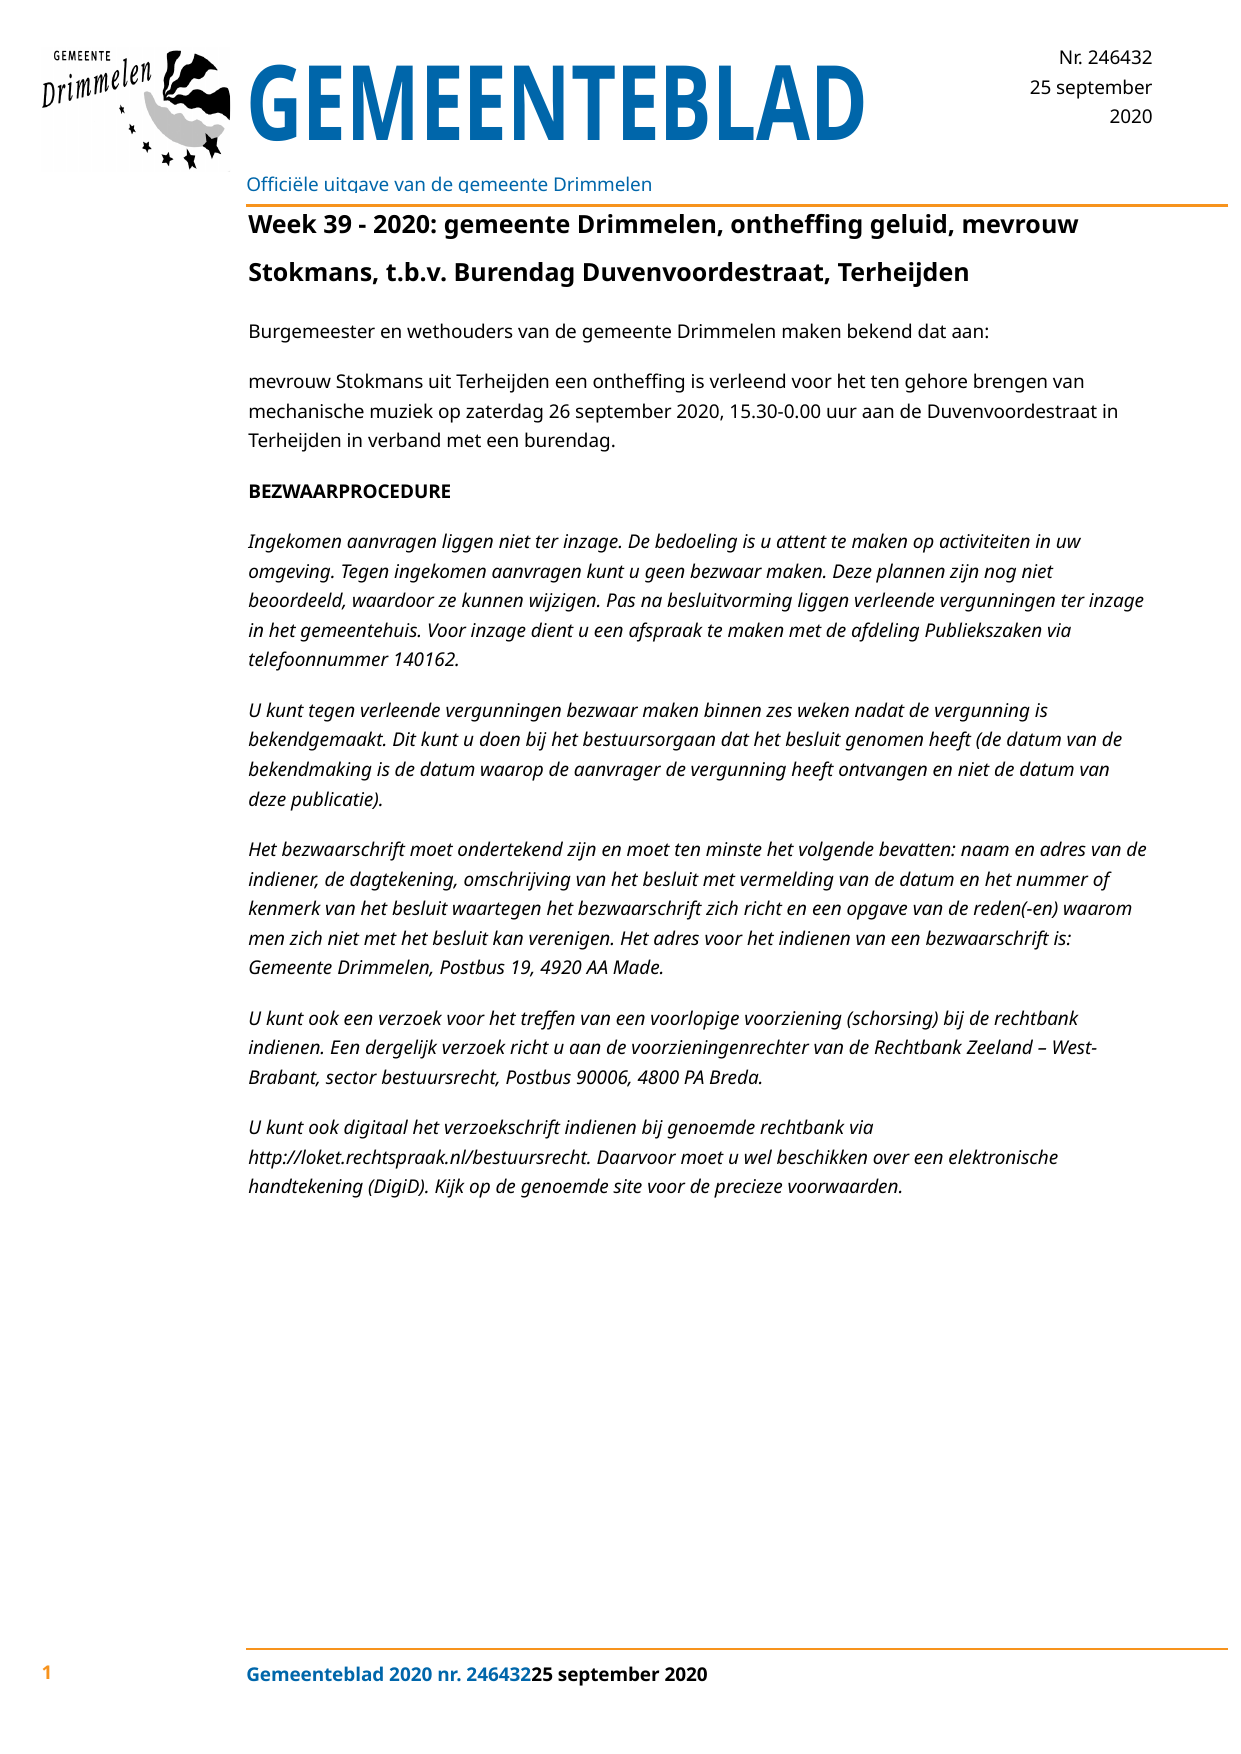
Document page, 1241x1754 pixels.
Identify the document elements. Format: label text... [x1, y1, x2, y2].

text BEZWAARPROCEDURE [248, 478, 1152, 504]
text U kunt ook een verzoek voor het treffen van een voorlopige voorziening (schorsing) bij de rechtbank indienen. Een dergelijk verzoek richt u aan de voorzieningenrechter van de Rechtbank Zeeland – West-Brabant, sector bestuursrecht, Postbus 90006, 4800 PA Breda. [248, 1005, 1152, 1090]
text Burgemeester en wethouders van de gemeente Drimmelen maken bekend dat aan: [248, 318, 1152, 344]
picture [41, 47, 231, 172]
text Week 39 - 2020: gemeente Drimmelen, ontheffing geluid, mevrouw Stokmans, t.b.v. Burendag Duvenvoordestraat, Terheijden [248, 207, 1152, 288]
text Ingekomen aanvragen liggen niet ter inzage. De bedoeling is u attent te maken op activiteiten in uw omgeving. Tegen ingekomen aanvragen kunt u geen bezwaar maken. Deze plannen zijn nog niet beoordeeld, waardoor ze kunnen wijzigen. Pas na besluitvorming liggen verleende vergunningen ter inzage in het gemeentehuis. Voor inzage dient u een afspraak te maken met de afdeling Publiekszaken via telefoonnummer 140162. [248, 528, 1152, 672]
text U kunt ook digitaal het verzoekschrift indienen bij genoemde rechtbank via http://loket.rechtspraak.nl/bestuursrecht. Daarvoor moet u wel beschikken over een elektronische handtekening (DigiD). Kijk op de genoemde site voor de precieze voorwaarden. [248, 1114, 1152, 1199]
text U kunt tegen verleende vergunningen bezwaar maken binnen zes weken nadat de vergunning is bekendgemaakt. Dit kunt u doen bij het bestuursorgaan dat het besluit genomen heeft (de datum van de bekendmaking is de datum waarop de aanvrager de vergunning heeft ontvangen en niet de datum van deze publicatie). [248, 697, 1152, 812]
text mevrouw Stokmans uit Terheijden een ontheffing is verleend voor het ten gehore brengen van mechanische muziek op zaterdag 26 september 2020, 15.30-0.00 uur aan de Duvenvoordestraat in Terheijden in verband met een burendag. [248, 368, 1152, 453]
text Het bezwaarschrift moet ondertekend zijn en moet ten minste het volgende bevatten: naam en adres van de indiener, de dagtekening, omschrijving van het besluit met vermelding van de datum en het nummer of kenmerk van het besluit waartegen het bezwaarschrift zich richt en een opgave van de reden(-en) waarom men zich niet met het besluit kan verenigen. Het adres voor het indienen van een bezwaarschrift is: Gemeente Drimmelen, Postbus 19, 4920 AA Made. [248, 836, 1152, 980]
